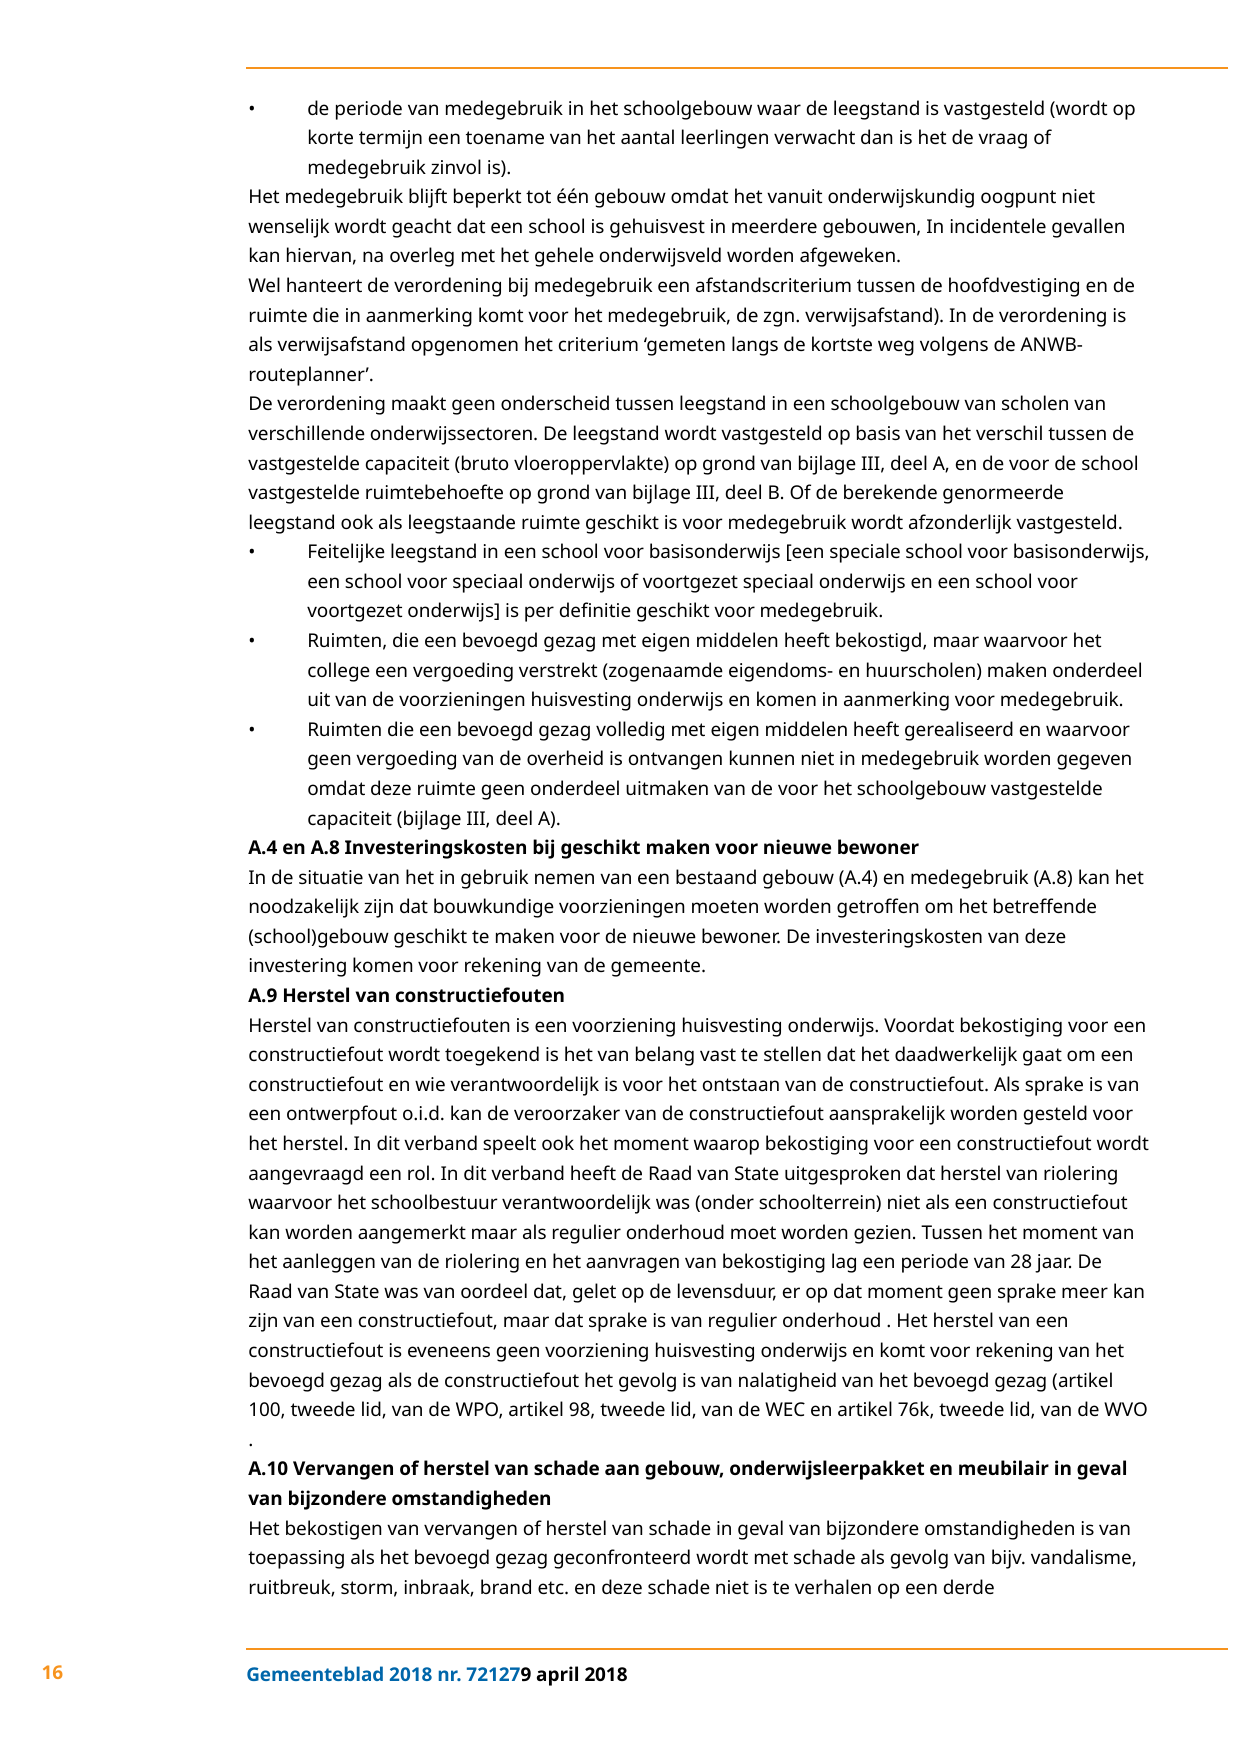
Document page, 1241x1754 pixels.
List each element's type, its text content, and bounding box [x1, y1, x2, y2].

text Het medegebruik blijft beperkt tot één gebouw omdat het vanuit onderwijskundig oogpunt niet wenselijk wordt geacht dat een school is gehuisvest in meerdere gebouwen, In incidentele gevallen kan hiervan, na overleg met het gehele onderwijsveld worden afgeweken. [248, 183, 1152, 268]
picture [41, 47, 231, 172]
list Ruimten, die een bevoegd gezag met eigen middelen heeft bekostigd, maar waarvoor het college een vergoeding verstrekt (zogenaamde eigendoms- en huurscholen) maken onderdeel uit van de voorzieningen huisvesting onderwijs en komen in aanmerking voor medegebruik. [248, 627, 1152, 712]
text Het bekostigen van vervangen of herstel van schade in geval van bijzondere omstandigheden is van toepassing als het bevoegd gezag geconfronteerd wordt met schade als gevolg van bijv. vandalisme, ruitbreuk, storm, inbraak, brand etc. en deze schade niet is te verhalen op een derde [248, 1515, 1152, 1600]
text De verordening maakt geen onderscheid tussen leegstand in een schoolgebouw van scholen van verschillende onderwijssectoren. De leegstand wordt vastgesteld op basis van het verschil tussen de vastgestelde capaciteit (bruto vloeroppervlakte) op grond van bijlage III, deel A, en de voor de school vastgestelde ruimtebehoefte op grond van bijlage III, deel B. Of de berekende genormeerde leegstand ook als leegstaande ruimte geschikt is voor medegebruik wordt afzonderlijk vastgesteld. [248, 391, 1152, 535]
list Ruimten die een bevoegd gezag volledig met eigen middelen heeft gerealiseerd en waarvoor geen vergoeding van de overheid is ontvangen kunnen niet in medegebruik worden gegeven omdat deze ruimte geen onderdeel uitmaken van de voor het schoolgebouw vastgestelde capaciteit (bijlage III, deel A). [248, 716, 1152, 831]
text In de situatie van het in gebruik nemen van een bestaand gebouw (A.4) en medegebruik (A.8) kan het noodzakelijk zijn dat bouwkundige voorzieningen moeten worden getroffen om het betreffende (school)gebouw geschikt te maken voor de nieuwe bewoner. De investeringskosten van deze investering komen voor rekening van de gemeente. [248, 864, 1152, 978]
text Herstel van constructiefouten is een voorziening huisvesting onderwijs. Voordat bekostiging voor een constructiefout wordt toegekend is het van belang vast te stellen dat het daadwerkelijk gaat om een constructiefout en wie verantwoordelijk is voor het ontstaan van de constructiefout. Als sprake is van een ontwerpfout o.i.d. kan de veroorzaker van de constructiefout aansprakelijk worden gesteld voor het herstel. In dit verband speelt ook het moment waarop bekostiging voor een constructiefout wordt aangevraagd een rol. In dit verband heeft de Raad van State uitgesproken dat herstel van riolering waarvoor het schoolbestuur verantwoordelijk was (onder schoolterrein) niet als een constructiefout kan worden aangemerkt maar als regulier onderhoud moet worden gezien. Tussen het moment van het aanleggen van de riolering en het aanvragen van bekostiging lag een periode van 28 jaar. De Raad van State was van oordeel dat, gelet op de levensduur, er op dat moment geen sprake meer kan zijn van een constructiefout, maar dat sprake is van regulier onderhoud . Het herstel van een constructiefout is eveneens geen voorziening huisvesting onderwijs en komt voor rekening van het bevoegd gezag als de constructiefout het gevolg is van nalatigheid van het bevoegd gezag (artikel 100, tweede lid, van de WPO, artikel 98, tweede lid, van de WEC en artikel 76k, tweede lid, van de WVO . [248, 1012, 1152, 1452]
text A.4 en A.8 Investeringskosten bij geschikt maken voor nieuwe bewoner [248, 834, 1152, 860]
text A.10 Vervangen of herstel van schade aan gebouw, onderwijsleerpakket en meubilair in geval van bijzondere omstandigheden [248, 1456, 1152, 1511]
list Feitelijke leegstand in een school voor basisonderwijs [een speciale school voor basisonderwijs, een school voor speciaal onderwijs of voortgezet speciaal onderwijs en een school voor voortgezet onderwijs] is per definitie geschikt voor medegebruik. [248, 538, 1152, 623]
text A.9 Herstel van constructiefouten [248, 982, 1152, 1008]
text Wel hanteert de verordening bij medegebruik een afstandscriterium tussen de hoofdvestiging en de ruimte die in aanmerking komt voor het medegebruik, de zgn. verwijsafstand). In de verordening is als verwijsafstand opgenomen het criterium ‘gemeten langs de kortste weg volgens de ANWB-routeplanner’. [248, 272, 1152, 387]
list de periode van medegebruik in het schoolgebouw waar de leegstand is vastgesteld (wordt op korte termijn een toename van het aantal leerlingen verwacht dan is het de vraag of medegebruik zinvol is). [248, 95, 1152, 180]
